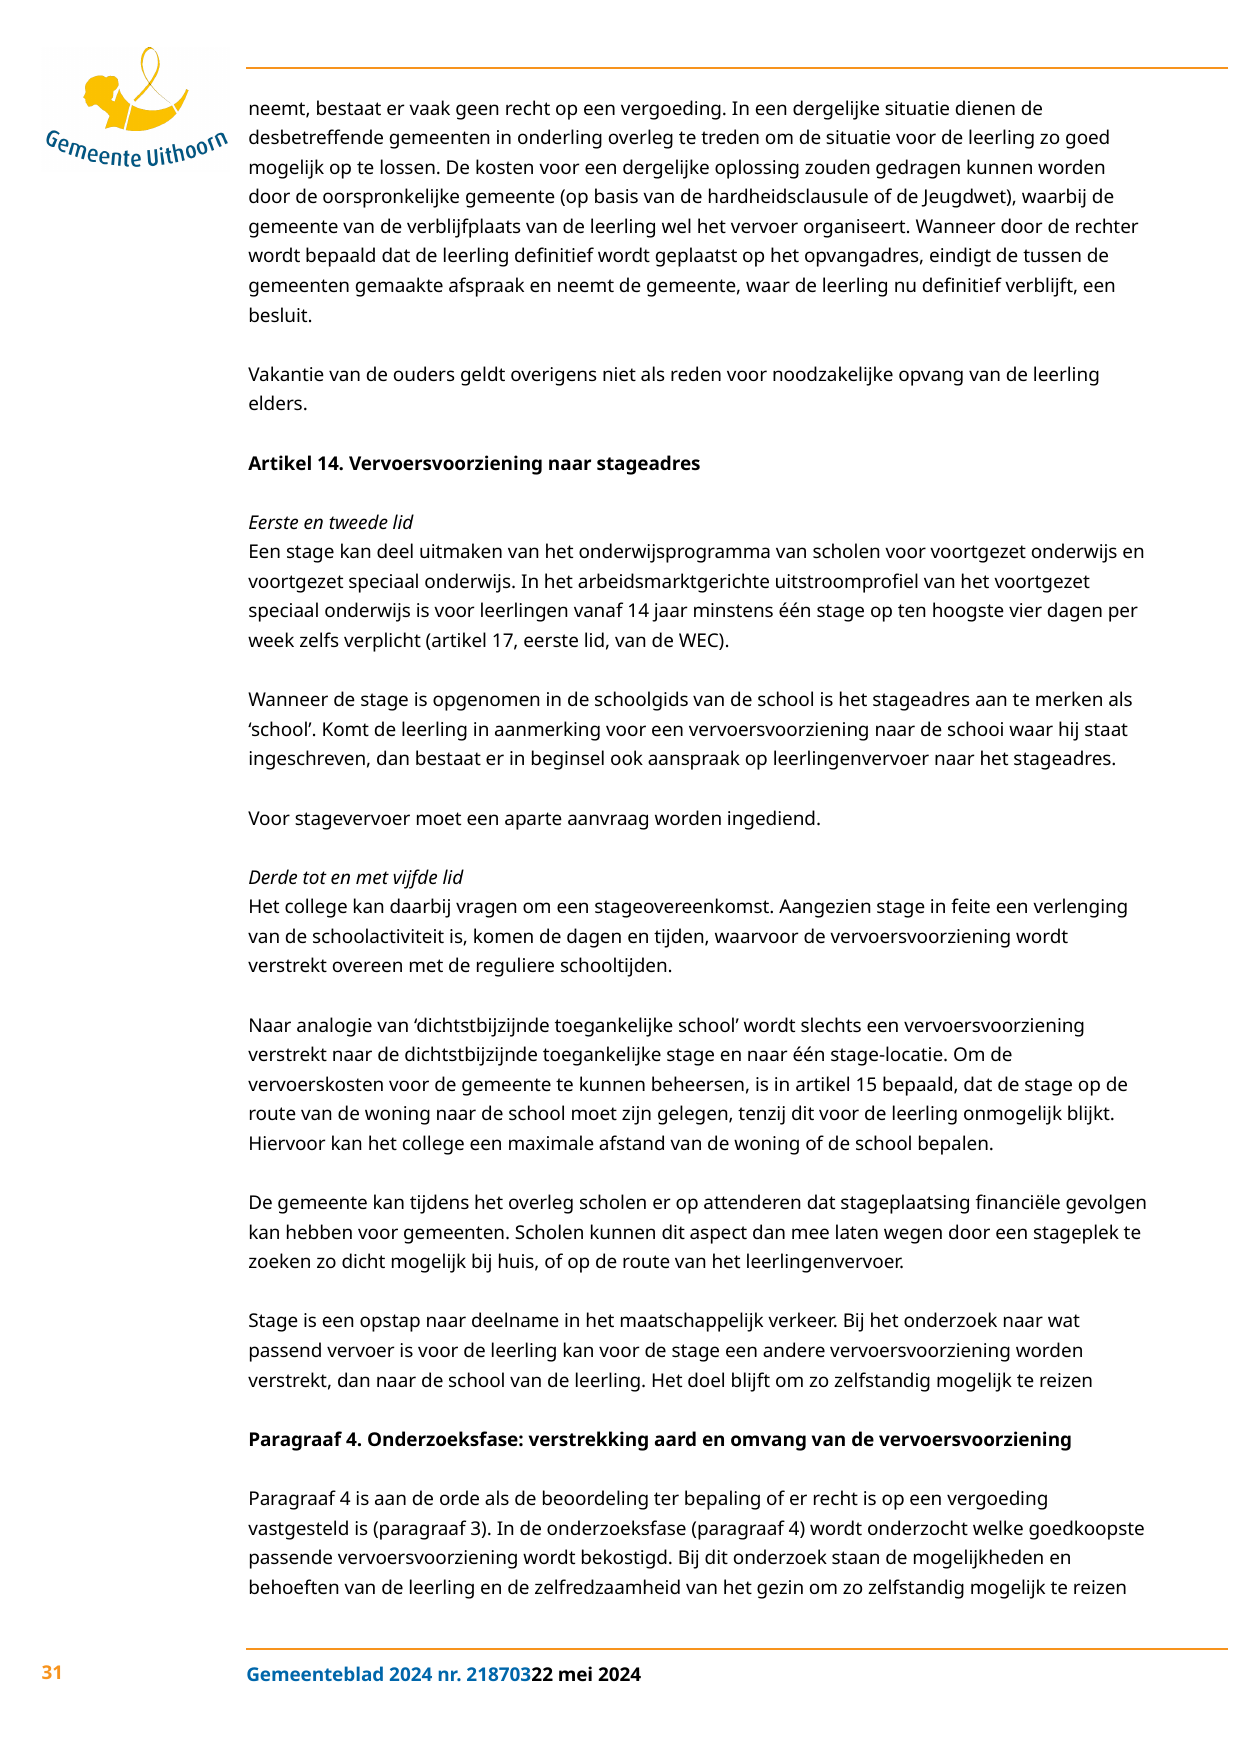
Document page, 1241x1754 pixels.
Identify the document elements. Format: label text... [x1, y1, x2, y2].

text Het college kan daarbij vragen om een stageovereenkomst. Aangezien stage in feite een verlenging van de schoolactiviteit is, komen de dagen en tijden, waarvoor de vervoersvoorziening wordt verstrekt overeen met de reguliere schooltijden. [248, 893, 1152, 978]
text Wanneer de stage is opgenomen in de schoolgids van de school is het stageadres aan te merken als ‘school’. Komt de leerling in aanmerking voor een vervoersvoorziening naar de schooi waar hij staat ingeschreven, dan bestaat er in beginsel ook aanspraak op leerlingenvervoer naar het stageadres. [248, 686, 1152, 771]
text Paragraaf 4. Onderzoeksfase: verstrekking aard en omvang van de vervoersvoorziening [248, 1426, 1152, 1452]
picture [41, 47, 231, 172]
text De gemeente kan tijdens het overleg scholen er op attenderen dat stageplaatsing financiële gevolgen kan hebben voor gemeenten. Scholen kunnen dit aspect dan mee laten wegen door een stageplek te zoeken zo dicht mogelijk bij huis, of op de route van het leerlingenvervoer. [248, 1189, 1152, 1274]
text Vakantie van de ouders geldt overigens niet als reden voor noodzakelijke opvang van de leerling elders. [248, 361, 1152, 416]
text Artikel 14. Vervoersvoorziening naar stageadres [248, 450, 1152, 476]
text Een stage kan deel uitmaken van het onderwijsprogramma van scholen voor voortgezet onderwijs en voortgezet speciaal onderwijs. In het arbeidsmarktgerichte uitstroomprofiel van het voortgezet speciaal onderwijs is voor leerlingen vanaf 14 jaar minstens één stage op ten hoogste vier dagen per week zelfs verplicht (artikel 17, eerste lid, van de WEC). [248, 538, 1152, 653]
text Stage is een opstap naar deelname in het maatschappelijk verkeer. Bij het onderzoek naar wat passend vervoer is voor de leerling kan voor de stage een andere vervoersvoorziening worden verstrekt, dan naar de school van de leerling. Het doel blijft om zo zelfstandig mogelijk te reizen [248, 1308, 1152, 1393]
text Eerste en tweede lid [248, 509, 1152, 535]
text Paragraaf 4 is aan de orde als de beoordeling ter bepaling of er recht is op een vergoeding vastgesteld is (paragraaf 3). In de onderzoeksfase (paragraaf 4) wordt onderzocht welke goedkoopste passende vervoersvoorziening wordt bekostigd. Bij dit onderzoek staan de mogelijkheden en behoeften van de leerling en de zelfredzaamheid van het gezin om zo zelfstandig mogelijk te reizen [248, 1485, 1152, 1600]
text Naar analogie van ‘dichtstbijzijnde toegankelijke school’ wordt slechts een vervoersvoorziening verstrekt naar de dichtstbijzijnde toegankelijke stage en naar één stage-locatie. Om de vervoerskosten voor de gemeente te kunnen beheersen, is in artikel 15 bepaald, dat de stage op de route van de woning naar de school moet zijn gelegen, tenzij dit voor de leerling onmogelijk blijkt. Hiervoor kan het college een maximale afstand van de woning of de school bepalen. [248, 1012, 1152, 1156]
text Derde tot en met vijfde lid [248, 864, 1152, 890]
text Voor stagevervoer moet een aparte aanvraag worden ingediend. [248, 805, 1152, 831]
text neemt, bestaat er vaak geen recht op een vergoeding. In een dergelijke situatie dienen de desbetreffende gemeenten in onderling overleg te treden om de situatie voor de leerling zo goed mogelijk op te lossen. De kosten voor een dergelijke oplossing zouden gedragen kunnen worden door de oorspronkelijke gemeente (op basis van de hardheidsclausule of de Jeugdwet), waarbij de gemeente van de verblijfplaats van de leerling wel het vervoer organiseert. Wanneer door de rechter wordt bepaald dat de leerling definitief wordt geplaatst op het opvangadres, eindigt de tussen de gemeenten gemaakte afspraak en neemt de gemeente, waar de leerling nu definitief verblijft, een besluit. [248, 95, 1152, 328]
